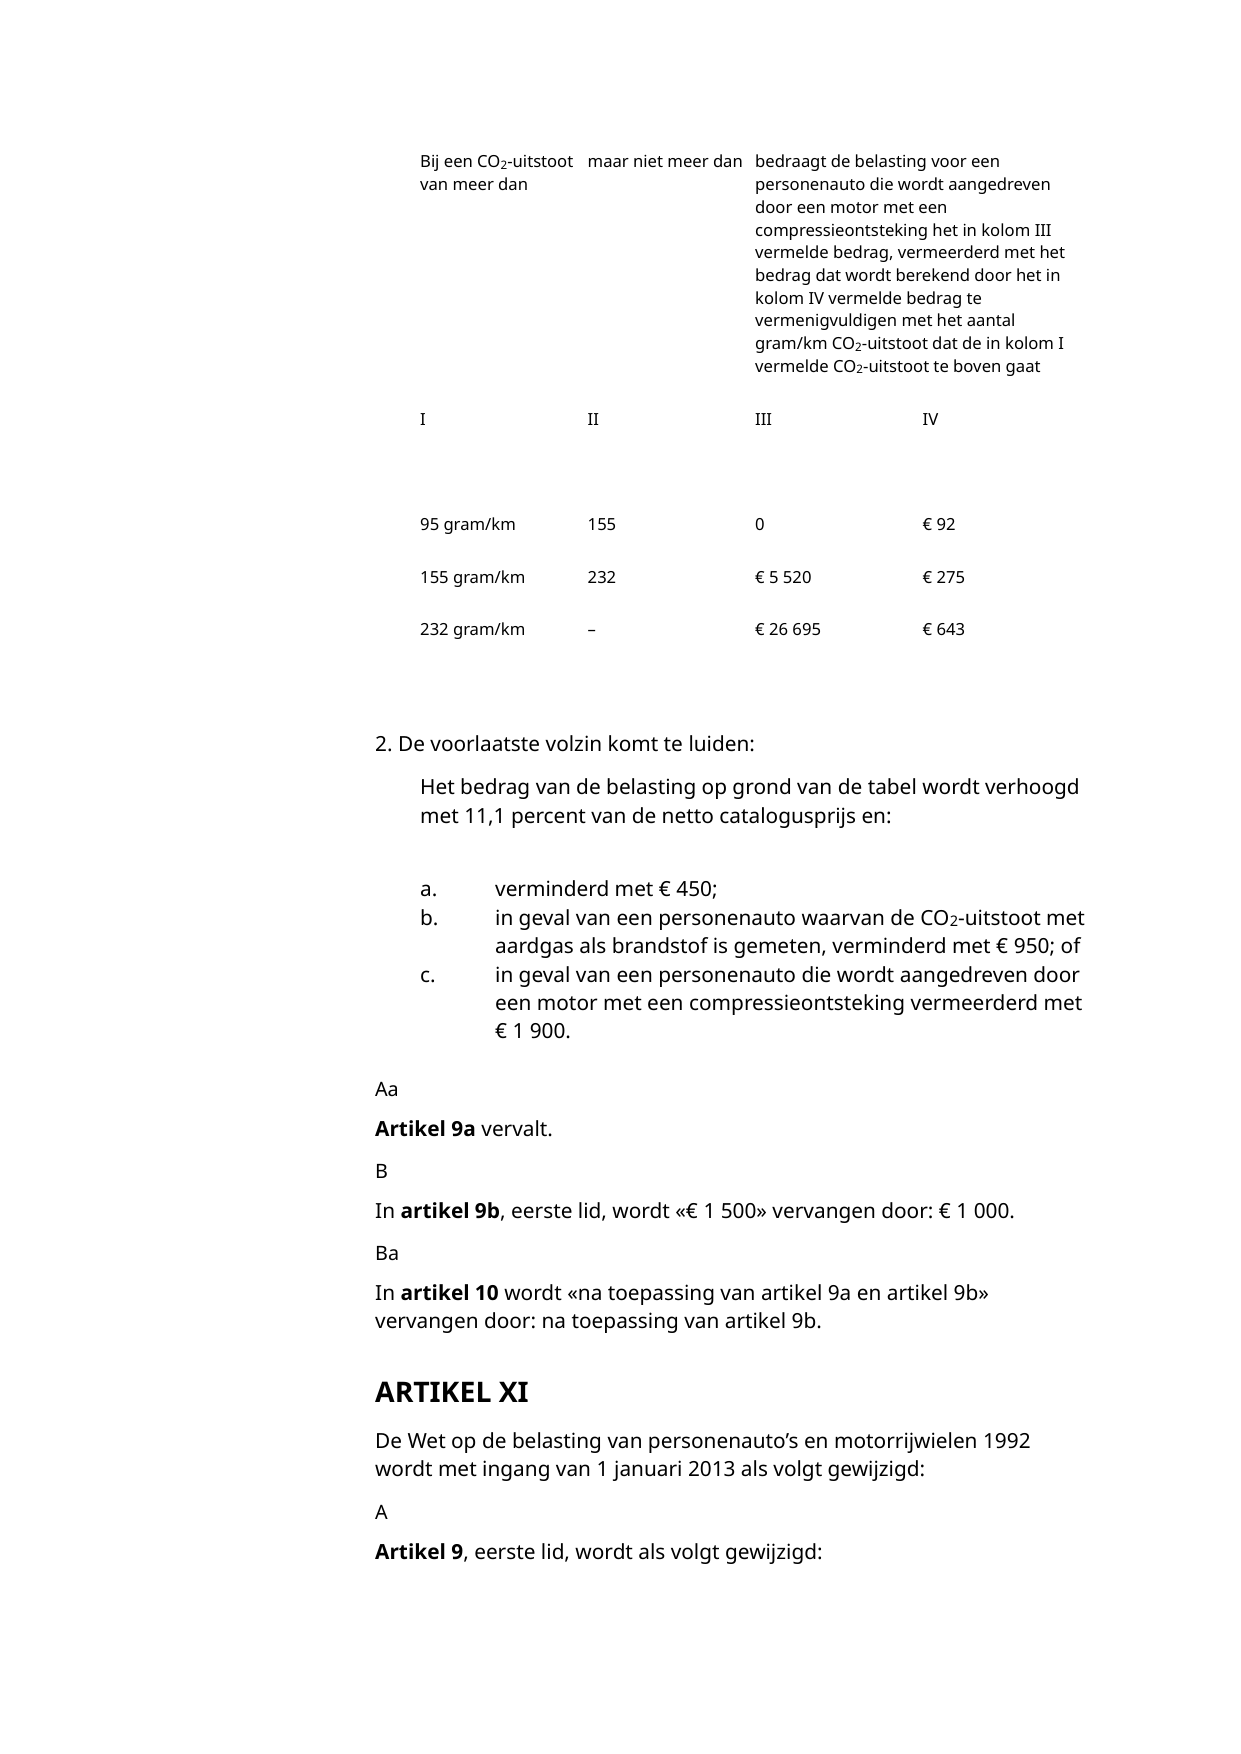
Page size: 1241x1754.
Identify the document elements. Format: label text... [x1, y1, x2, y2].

table_cell 155 gram/km [420, 565, 587, 618]
list verminderd met € 450; [420, 874, 1090, 903]
table_header maar niet meer dan [588, 150, 755, 407]
table_cell [755, 460, 922, 512]
table_cell 232 gram/km [420, 618, 587, 671]
text Artikel 9, eerste lid, wordt als volgt gewijzigd: [375, 1537, 1090, 1565]
text In artikel 9b, eerste lid, wordt «€ 1 500» vervangen door: € 1 000. [375, 1196, 1090, 1224]
table_cell € 275 [923, 565, 1090, 618]
table_cell [420, 460, 587, 512]
table_cell [923, 460, 1090, 512]
text Het bedrag van de belasting op grond van de tabel wordt verhoogd met 11,1 percent van de netto catalogusprijs en: [420, 772, 1090, 829]
table_cell II [588, 407, 755, 460]
text Ba [375, 1239, 1090, 1266]
table_cell € 92 [923, 513, 1090, 565]
text Artikel 9a vervalt. [375, 1114, 1090, 1142]
table_header Bij een CO2-uitstoot van meer dan [420, 150, 587, 407]
table_cell € 5 520 [755, 565, 922, 618]
subtitle ARTIKEL XI [375, 1372, 1090, 1411]
list in geval van een personenauto waarvan de CO2-uitstoot met aardgas als brandstof is gemeten, verminderd met € 950; of [420, 903, 1090, 960]
table_cell – [588, 618, 755, 671]
text De Wet op de belasting van personenauto’s en motorrijwielen 1992 wordt met ingang van 1 januari 2013 als volgt gewijzigd: [375, 1426, 1090, 1483]
table_cell III [755, 407, 922, 460]
table_cell € 26 695 [755, 618, 922, 671]
table_header bedraagt de belasting voor een personenauto die wordt aangedreven door een motor met een compressieontsteking het in kolom III vermelde bedrag, vermeerderd met het bedrag dat wordt berekend door het in kolom IV vermelde bedrag te vermenigvuldigen met het aantal gram/km CO2-uitstoot dat de in kolom I vermelde CO2-uitstoot te boven gaat [755, 150, 1090, 407]
table_cell IV [923, 407, 1090, 460]
text Aa [375, 1075, 1090, 1102]
list in geval van een personenauto die wordt aangedreven door een motor met een compressieontsteking vermeerderd met € 1 900. [420, 960, 1090, 1045]
table_cell 155 [588, 513, 755, 565]
table_cell [588, 460, 755, 512]
text A [375, 1498, 1090, 1525]
table_cell € 643 [923, 618, 1090, 671]
table_cell 232 [588, 565, 755, 618]
text In artikel 10 wordt «na toepassing van artikel 9a en artikel 9b» vervangen door: na toepassing van artikel 9b. [375, 1278, 1090, 1335]
table_cell I [420, 407, 587, 460]
text 2. De voorlaatste volzin komt te luiden: [375, 729, 1090, 757]
table_cell 95 gram/km [420, 513, 587, 565]
table_cell 0 [755, 513, 922, 565]
text B [375, 1157, 1090, 1184]
